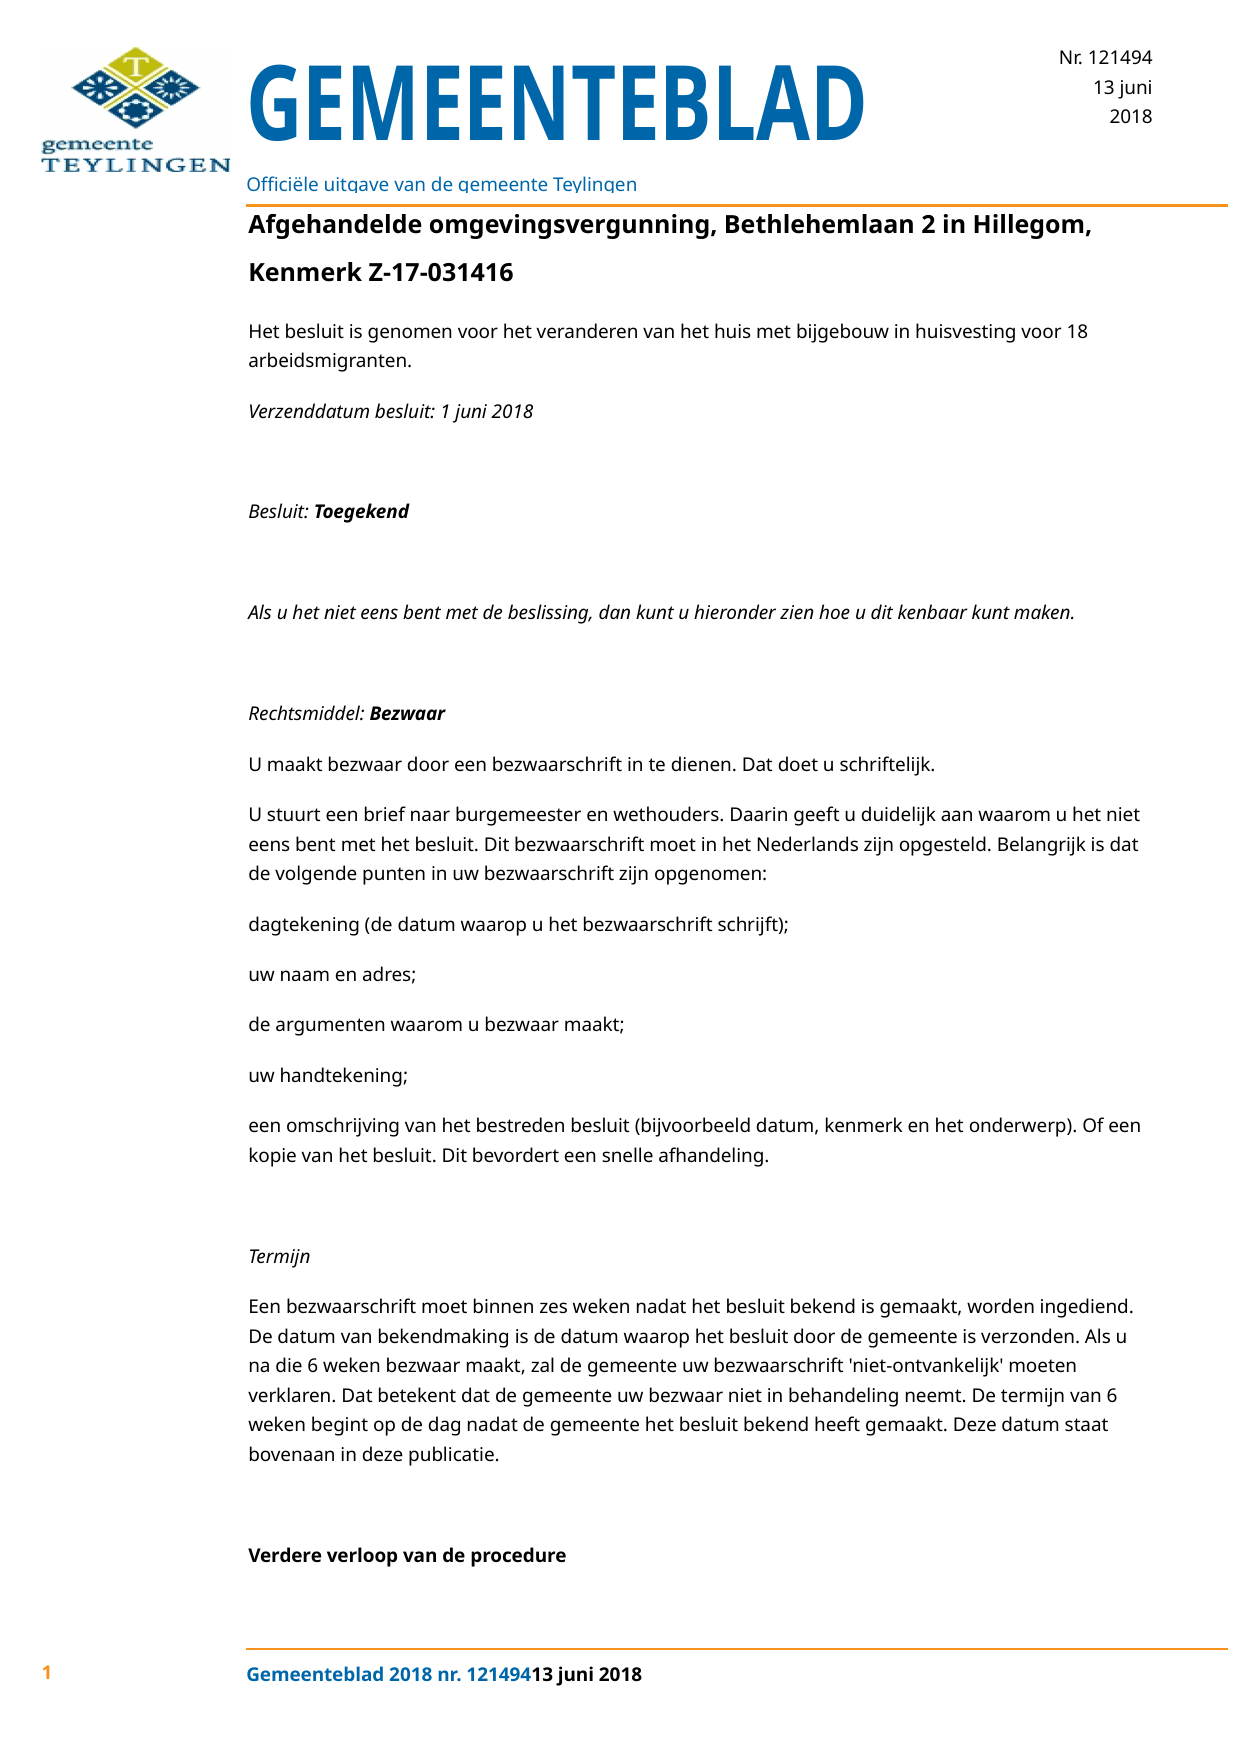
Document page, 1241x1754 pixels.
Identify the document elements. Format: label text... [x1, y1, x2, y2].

text Het besluit is genomen voor het veranderen van het huis met bijgebouw in huisvesting voor 18 arbeidsmigranten. [248, 318, 1152, 373]
text Als u het niet eens bent met de beslissing, dan kunt u hieronder zien hoe u dit kenbaar kunt maken. [248, 599, 1152, 625]
text Besluit: Toegekend [248, 499, 1152, 524]
text Afgehandelde omgevingsvergunning, Bethlehemlaan 2 in Hillegom, Kenmerk Z-17-031416 [248, 207, 1152, 288]
text Verzenddatum besluit: 1 juni 2018 [248, 398, 1152, 424]
text uw handtekening; [248, 1062, 1152, 1088]
text de argumenten waarom u bezwaar maakt; [248, 1012, 1152, 1037]
text uw naam en adres; [248, 961, 1152, 987]
text dagtekening (de datum waarop u het bezwaarschrift schrijft); [248, 911, 1152, 937]
text Een bezwaarschrift moet binnen zes weken nadat het besluit bekend is gemaakt, worden ingediend. De datum van bekendmaking is de datum waarop het besluit door de gemeente is verzonden. Als u na die 6 weken bezwaar maakt, zal de gemeente uw bezwaarschrift 'niet-ontvankelijk' moeten verklaren. Dat betekent dat de gemeente uw bezwaar niet in behandeling neemt. De termijn van 6 weken begint op de dag nadat de gemeente het besluit bekend heeft gemaakt. Deze datum staat bovenaan in deze publicatie. [248, 1293, 1152, 1467]
text Rechtsmiddel: Bezwaar [248, 700, 1152, 726]
picture [41, 47, 231, 172]
text U maakt bezwaar door een bezwaarschrift in te dienen. Dat doet u schriftelijk. [248, 751, 1152, 777]
text Verdere verloop van de procedure [248, 1542, 1152, 1568]
text Termijn [248, 1243, 1152, 1269]
text U stuurt een brief naar burgemeester en wethouders. Daarin geeft u duidelijk aan waarom u het niet eens bent met het besluit. Dit bezwaarschrift moet in het Nederlands zijn opgesteld. Belangrijk is dat de volgende punten in uw bezwaarschrift zijn opgenomen: [248, 801, 1152, 886]
text een omschrijving van het bestreden besluit (bijvoorbeeld datum, kenmerk en het onderwerp). Of een kopie van het besluit. Dit bevordert een snelle afhandeling. [248, 1112, 1152, 1168]
